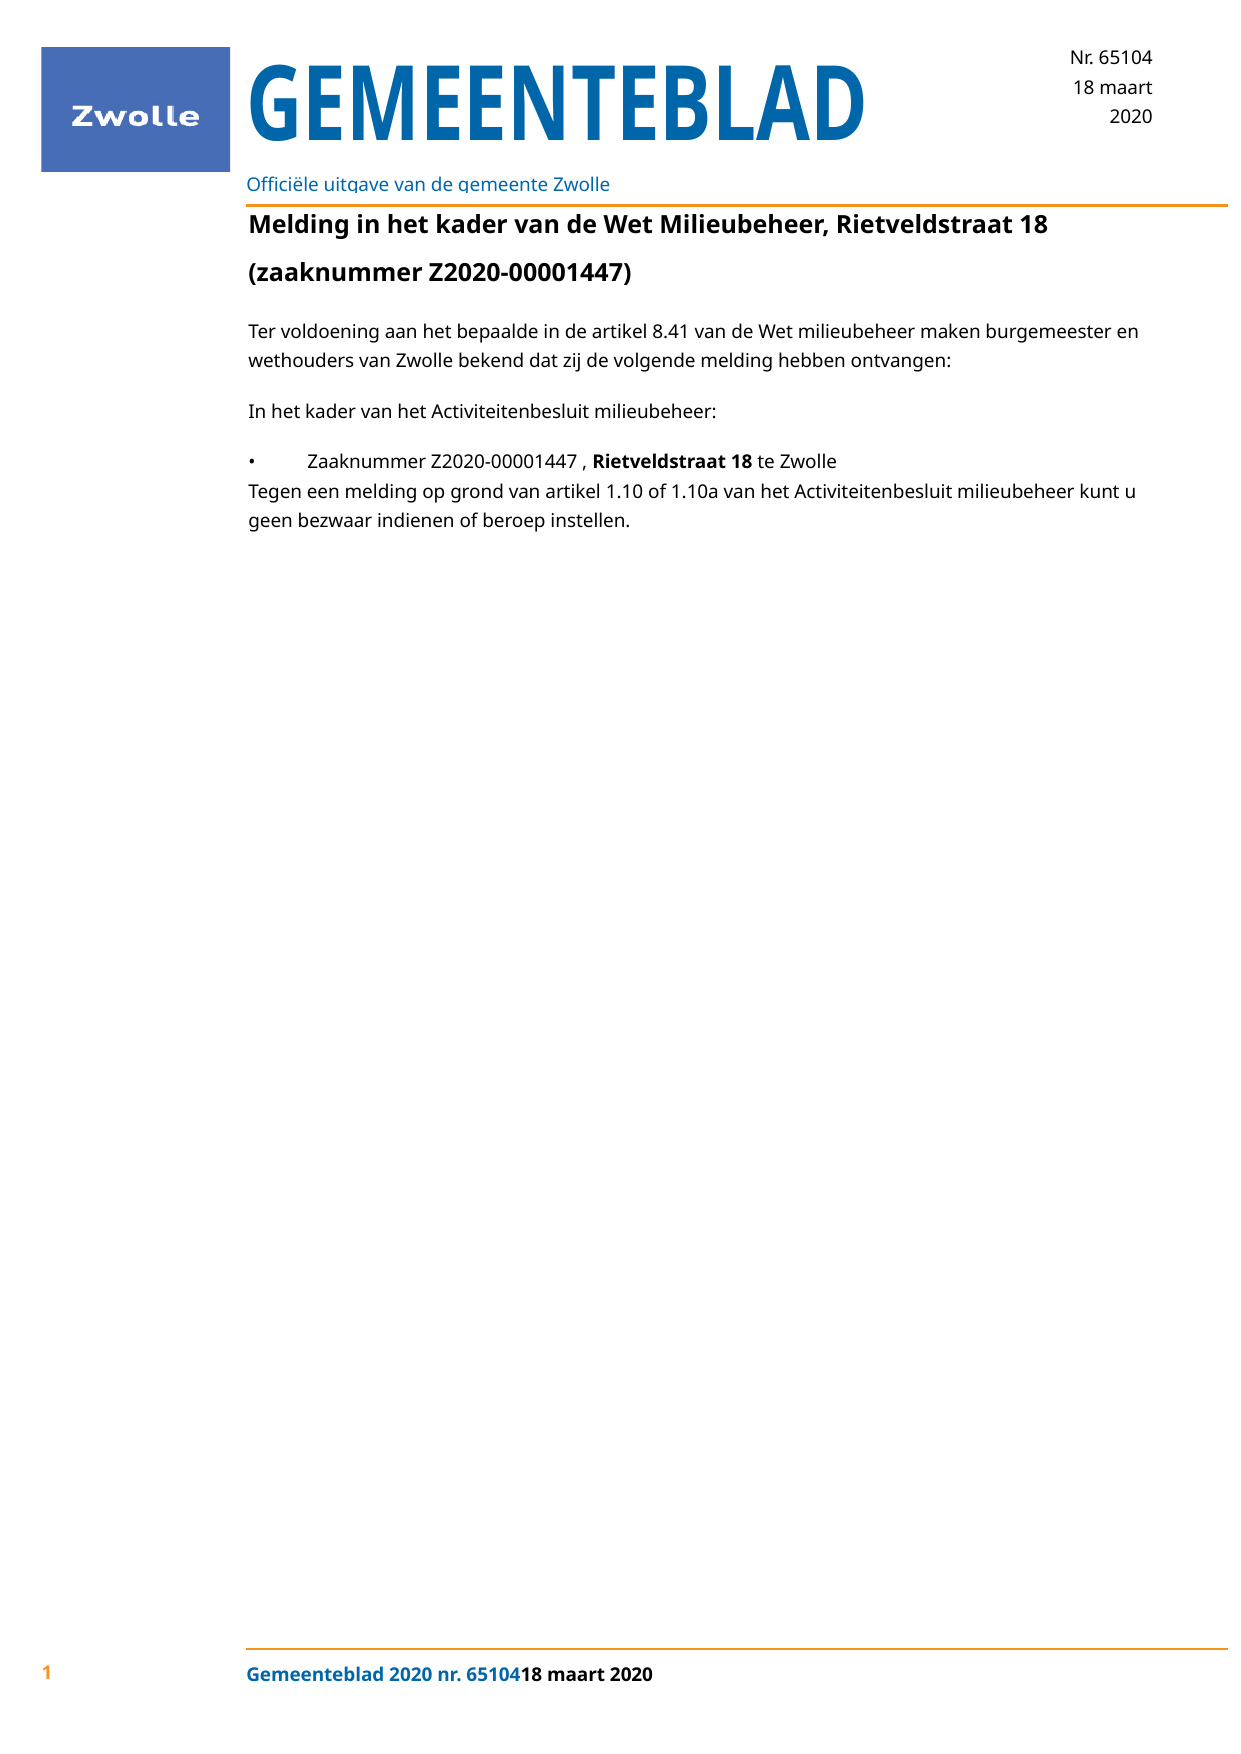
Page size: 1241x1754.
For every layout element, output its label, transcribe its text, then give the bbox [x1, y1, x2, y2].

text Tegen een melding op grond van artikel 1.10 of 1.10a van het Activiteitenbesluit milieubeheer kunt u geen bezwaar indienen of beroep instellen. [248, 478, 1152, 533]
picture [41, 47, 231, 172]
text Melding in het kader van de Wet Milieubeheer, Rietveldstraat 18 (zaaknummer Z2020-00001447) [248, 207, 1152, 288]
text In het kader van het Activiteitenbesluit milieubeheer: [248, 398, 1152, 424]
list Zaaknummer Z2020-00001447 , Rietveldstraat 18 te Zwolle [248, 448, 1152, 474]
text Ter voldoening aan het bepaalde in de artikel 8.41 van de Wet milieubeheer maken burgemeester en wethouders van Zwolle bekend dat zij de volgende melding hebben ontvangen: [248, 318, 1152, 373]
